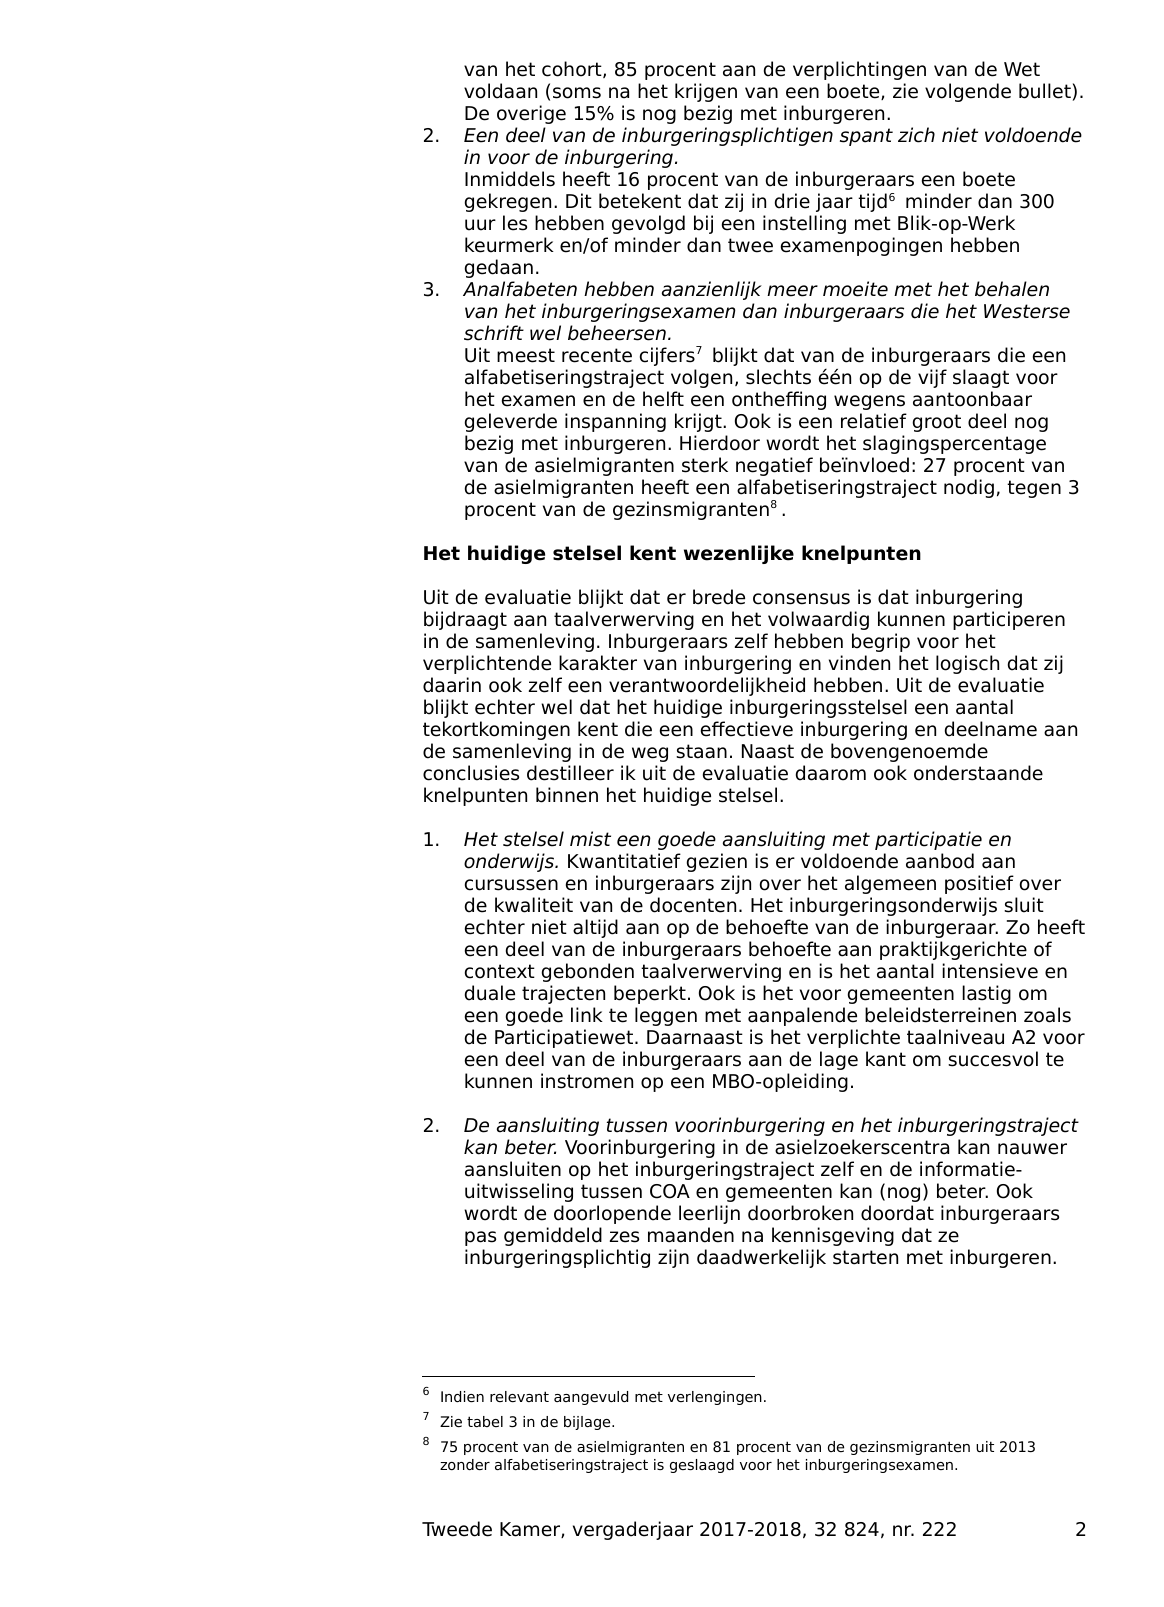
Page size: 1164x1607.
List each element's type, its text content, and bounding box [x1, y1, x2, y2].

text 75 procent van de asielmigranten en 81 procent van de gezinsmigranten uit 2013 zonder alfabetiseringstraject is geslaagd voor het inburgeringsexamen. [422, 1435, 1087, 1474]
text 1. Het stelsel mist een goede aansluiting met participatie en onderwijs. Kwantitatief gezien is er voldoende aanbod aan cursussen en inburgeraars zijn over het algemeen positief over de kwaliteit van de docenten. Het inburgeringsonderwijs sluit echter niet altijd aan op de behoefte van de inburgeraar. Zo heeft een deel van de inburgeraars behoefte aan praktijkgerichte of context gebonden taalverwerving en is het aantal intensieve en duale trajecten beperkt. Ook is het voor gemeenten lastig om een goede link te leggen met aanpalende beleidsterreinen zoals de Participatiewet. Daarnaast is het verplichte taalniveau A2 voor een deel van de inburgeraars aan de lage kant om succesvol te kunnen instromen op een MBO-opleiding. [422, 829, 1087, 1093]
text Inmiddels heeft 16 procent van de inburgeraars een boete gekregen. Dit betekent dat zij in drie jaar tijd minder dan 300 uur les hebben gevolgd bij een instelling met Blik-op-Werk keurmerk en/of minder dan twee examenpogingen hebben gedaan. [464, 169, 1087, 279]
text 3. Analfabeten hebben aanzienlijk meer moeite met het behalen van het inburgeringsexamen dan inburgeraars die het Westerse schrift wel beheersen. [422, 279, 1087, 345]
text Uit meest recente cijfers blijkt dat van de inburgeraars die een alfabetiseringstraject volgen, slechts één op de vijf slaagt voor het examen en de helft een ontheffing wegens aantoonbaar geleverde inspanning krijgt. Ook is een relatief groot deel nog bezig met inburgeren. Hierdoor wordt het slagingspercentage van de asielmigranten sterk negatief beïnvloed: 27 procent van de asielmigranten heeft een alfabetiseringstraject nodig, tegen 3 procent van de gezinsmigranten. [464, 345, 1087, 521]
text Uit de evaluatie blijkt dat er brede consensus is dat inburgering bijdraagt aan taalverwerving en het volwaardig kunnen participeren in de samenleving. Inburgeraars zelf hebben begrip voor het verplichtende karakter van inburgering en vinden het logisch dat zij daarin ook zelf een verantwoordelijkheid hebben. Uit de evaluatie blijkt echter wel dat het huidige inburgeringsstelsel een aantal tekortkomingen kent die een effectieve inburgering en deelname aan de samenleving in de weg staan. Naast de bovengenoemde conclusies destilleer ik uit de evaluatie daarom ook onderstaande knelpunten binnen het huidige stelsel. [422, 587, 1087, 807]
text van het cohort, 85 procent aan de verplichtingen van de Wet voldaan (soms na het krijgen van een boete, zie volgende bullet). De overige 15% is nog bezig met inburgeren. [464, 59, 1087, 125]
text Indien relevant aangevuld met verlengingen. [422, 1385, 1087, 1407]
subtitle Het huidige stelsel kent wezenlijke knelpunten [422, 543, 1087, 565]
text Zie tabel 3 in de bijlage. [422, 1410, 1087, 1432]
text 2. De aansluiting tussen voorinburgering en het inburgeringstraject kan beter. Voorinburgering in de asielzoekerscentra kan nauwer aansluiten op het inburgeringstraject zelf en de informatie-uitwisseling tussen COA en gemeenten kan (nog) beter. Ook wordt de doorlopende leerlijn doorbroken doordat inburgeraars pas gemiddeld zes maanden na kennisgeving dat ze inburgeringsplichtig zijn daadwerkelijk starten met inburgeren. [422, 1115, 1087, 1269]
text 2. Een deel van de inburgeringsplichtigen spant zich niet voldoende in voor de inburgering. [422, 125, 1087, 169]
